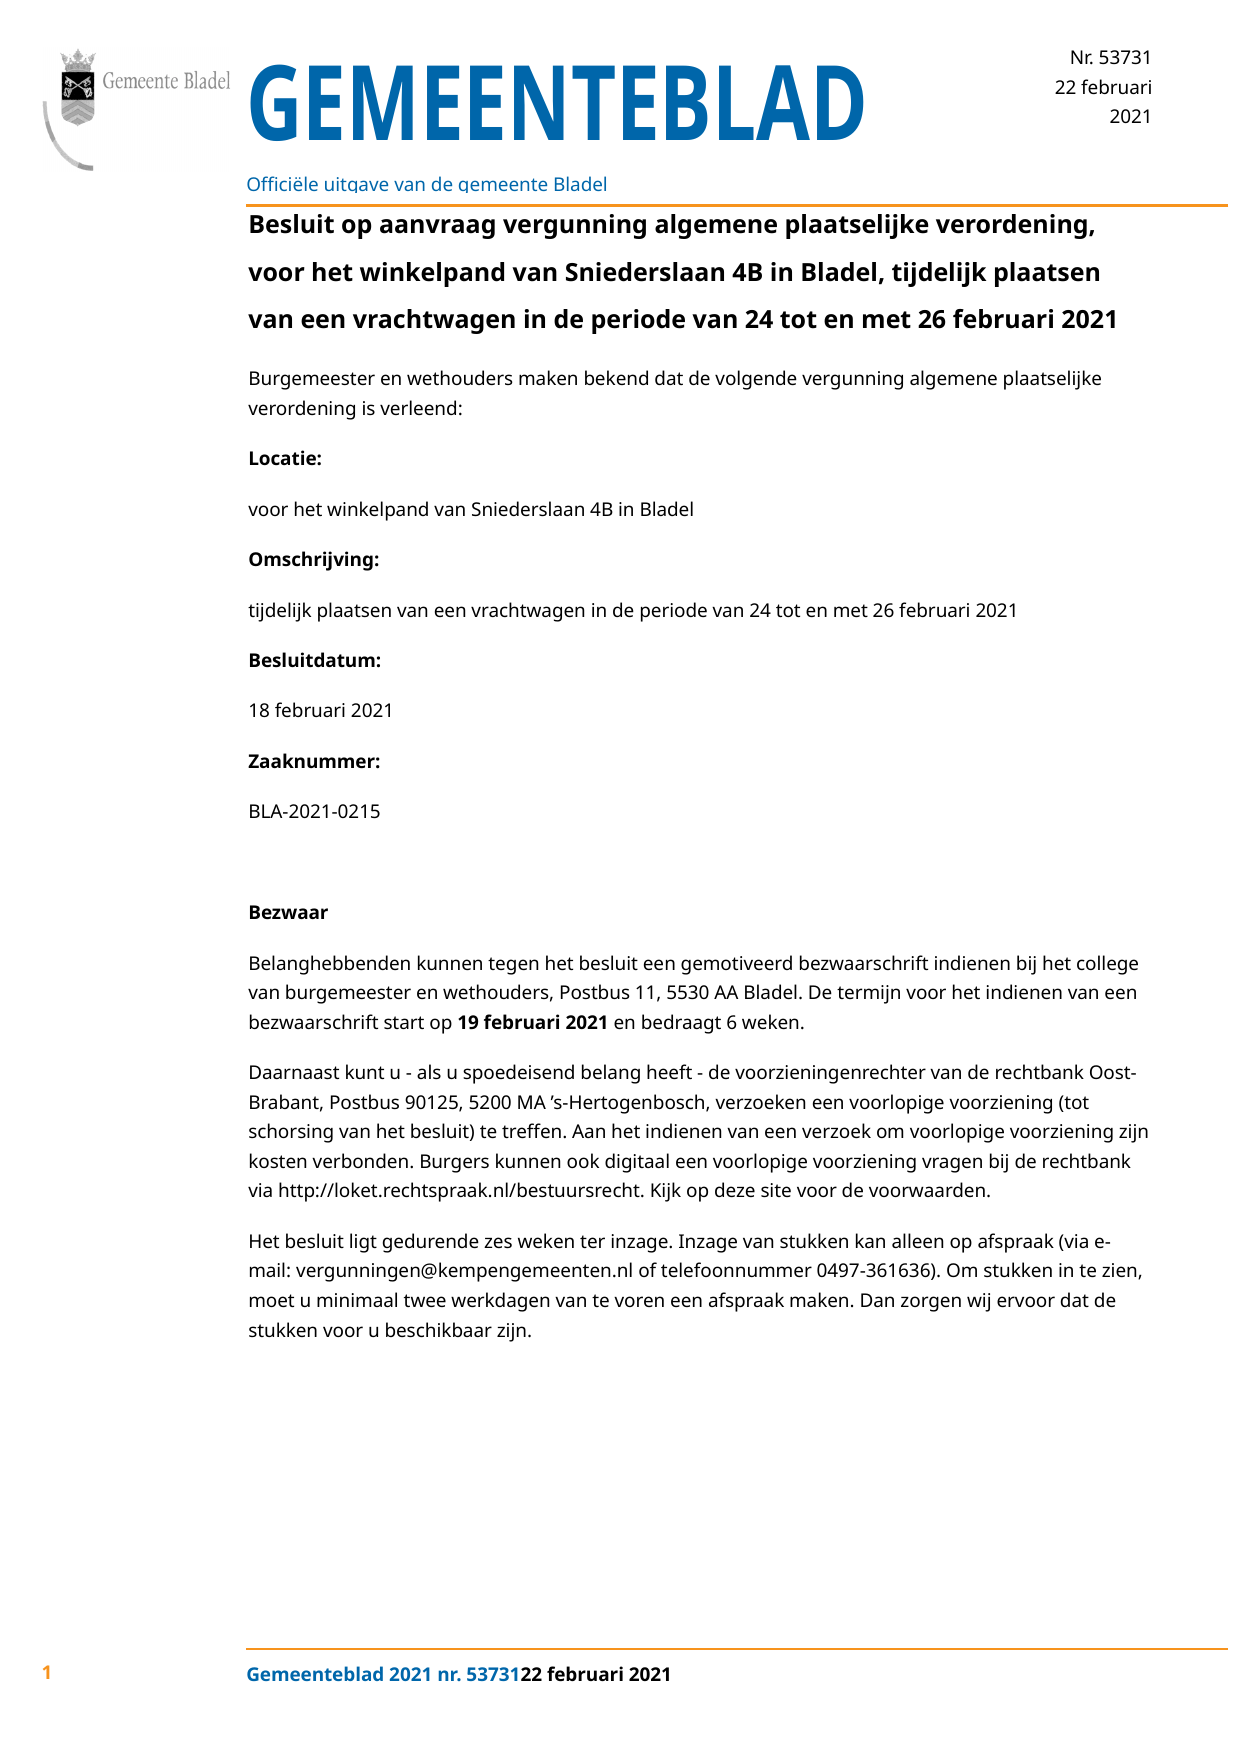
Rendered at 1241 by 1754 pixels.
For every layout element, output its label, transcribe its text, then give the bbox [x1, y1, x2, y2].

text Burgemeester en wethouders maken bekend dat de volgende vergunning algemene plaatselijke verordening is verleend: [248, 366, 1152, 421]
text Bezwaar [248, 899, 1152, 925]
text Het besluit ligt gedurende zes weken ter inzage. Inzage van stukken kan alleen op afspraak (via e-mail: vergunningen@kempengemeenten.nl of telefoonnummer 0497-361636). Om stukken in te zien, moet u minimaal twee werkdagen van te voren een afspraak maken. Dan zorgen wij ervoor dat de stukken voor u beschikbaar zijn. [248, 1228, 1152, 1342]
text tijdelijk plaatsen van een vrachtwagen in de periode van 24 tot en met 26 februari 2021 [248, 597, 1152, 622]
text Besluitdatum: [248, 647, 1152, 673]
text Besluit op aanvraag vergunning algemene plaatselijke verordening, voor het winkelpand van Sniederslaan 4B in Bladel, tijdelijk plaatsen van een vrachtwagen in de periode van 24 tot en met 26 februari 2021 [248, 207, 1152, 336]
text Belanghebbenden kunnen tegen het besluit een gemotiveerd bezwaarschrift indienen bij het college van burgemeester en wethouders, Postbus 11, 5530 AA Bladel. De termijn voor het indienen van een bezwaarschrift start op 19 februari 2021 en bedraagt 6 weken. [248, 950, 1152, 1034]
text voor het winkelpand van Sniederslaan 4B in Bladel [248, 496, 1152, 522]
text 18 februari 2021 [248, 698, 1152, 723]
text Locatie: [248, 446, 1152, 471]
text Zaaknummer: [248, 748, 1152, 774]
picture [41, 47, 231, 172]
text BLA-2021-0215 [248, 798, 1152, 824]
text Omschrijving: [248, 546, 1152, 572]
text Daarnaast kunt u - als u spoedeisend belang heeft - de voorzieningenrechter van de rechtbank Oost-Brabant, Postbus 90125, 5200 MA ’s-Hertogenbosch, verzoeken een voorlopige voorziening (tot schorsing van het besluit) te treffen. Aan het indienen van een verzoek om voorlopige voorziening zijn kosten verbonden. Burgers kunnen ook digitaal een voorlopige voorziening vragen bij de rechtbank via http://loket.rechtspraak.nl/bestuursrecht. Kijk op deze site voor de voorwaarden. [248, 1059, 1152, 1203]
